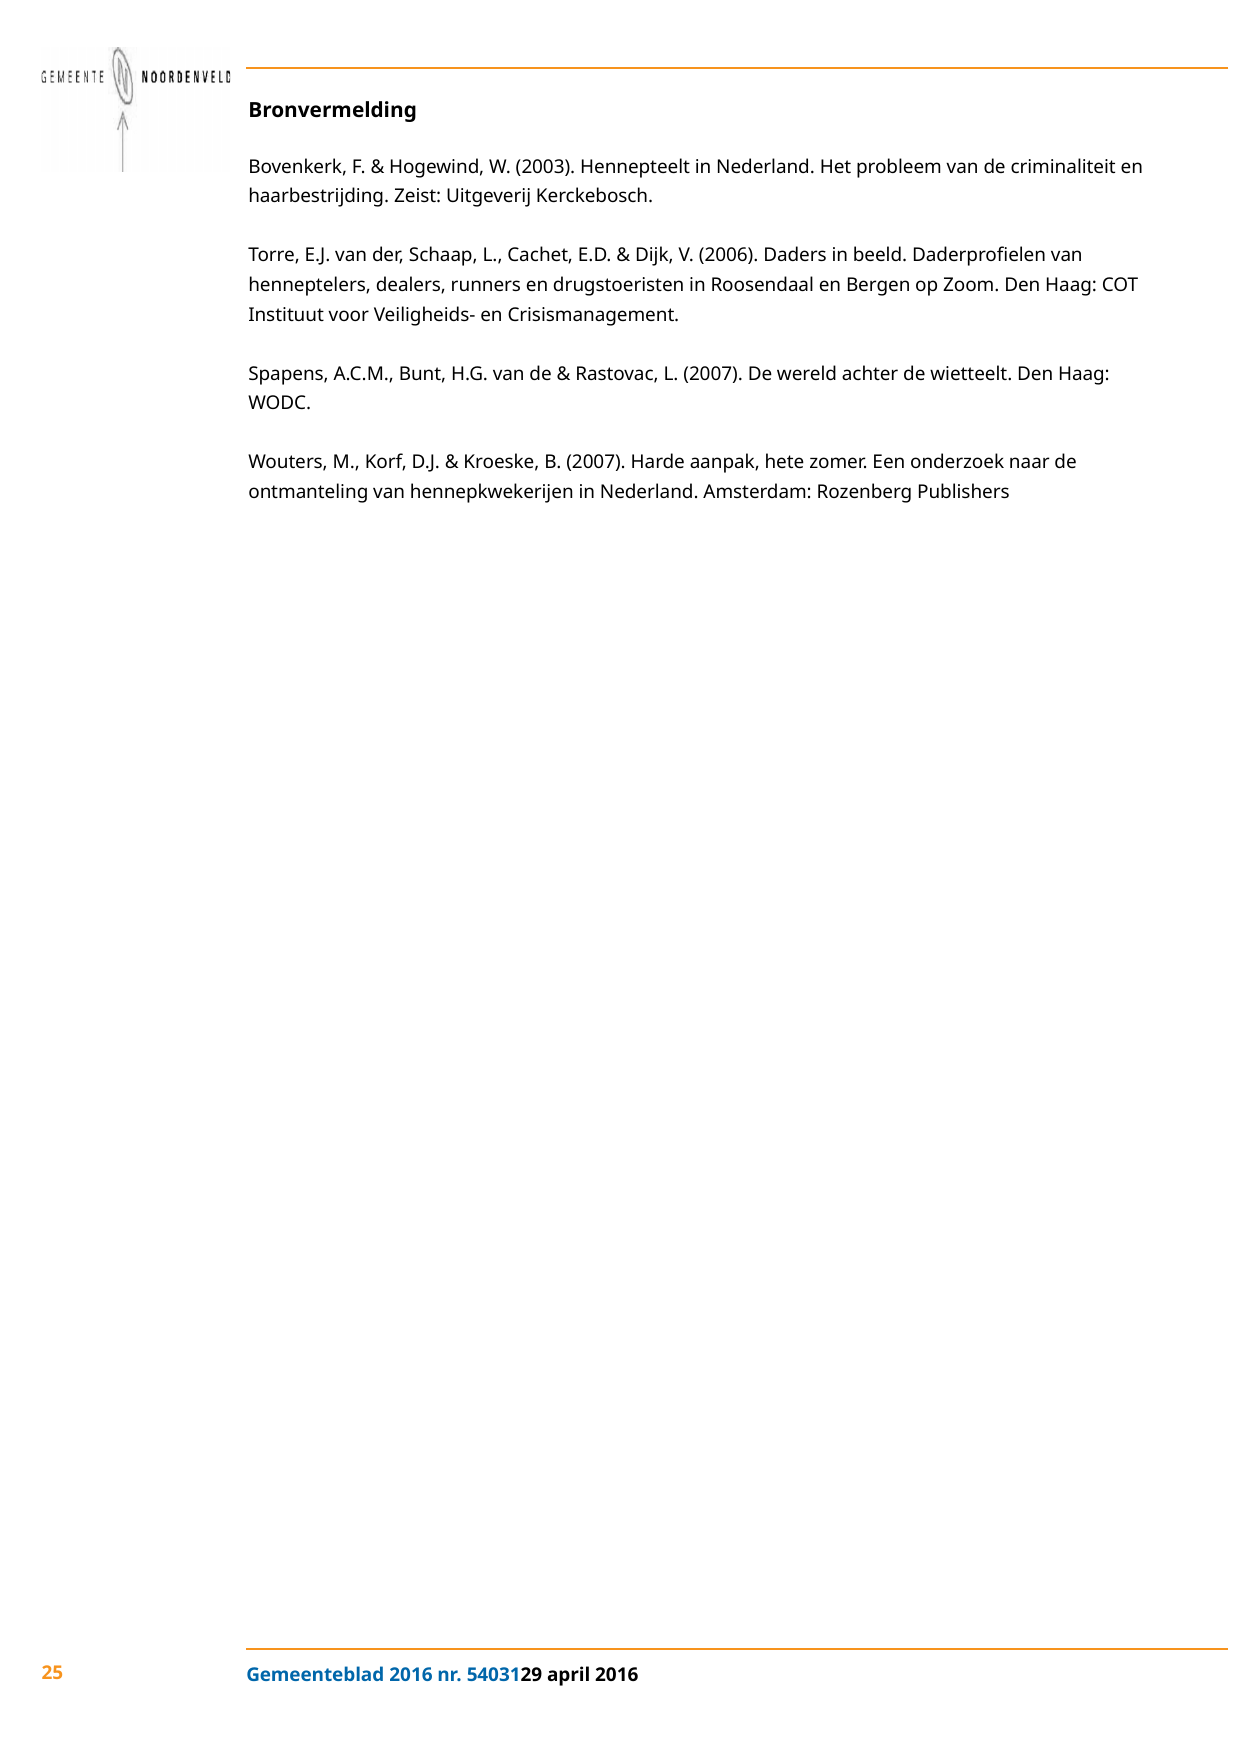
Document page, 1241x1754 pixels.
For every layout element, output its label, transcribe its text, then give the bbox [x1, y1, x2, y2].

text Wouters, M., Korf, D.J. & Kroeske, B. (2007). Harde aanpak, hete zomer. Een onderzoek naar de ontmanteling van hennepkwekerijen in Nederland. Amsterdam: Rozenberg Publishers [248, 449, 1152, 504]
text Spapens, A.C.M., Bunt, H.G. van de & Rastovac, L. (2007). De wereld achter de wietteelt. Den Haag: WODC. [248, 360, 1152, 415]
text Bovenkerk, F. & Hogewind, W. (2003). Hennepteelt in Nederland. Het probleem van de criminaliteit en haarbestrijding. Zeist: Uitgeverij Kerckebosch. [248, 153, 1152, 208]
text Bronvermelding [248, 95, 1152, 123]
picture [41, 47, 231, 172]
text Torre, E.J. van der, Schaap, L., Cachet, E.D. & Dijk, V. (2006). Daders in beeld. Daderprofielen van henneptelers, dealers, runners en drugstoeristen in Roosendaal en Bergen op Zoom. Den Haag: COT Instituut voor Veiligheids- en Crisismanagement. [248, 242, 1152, 327]
